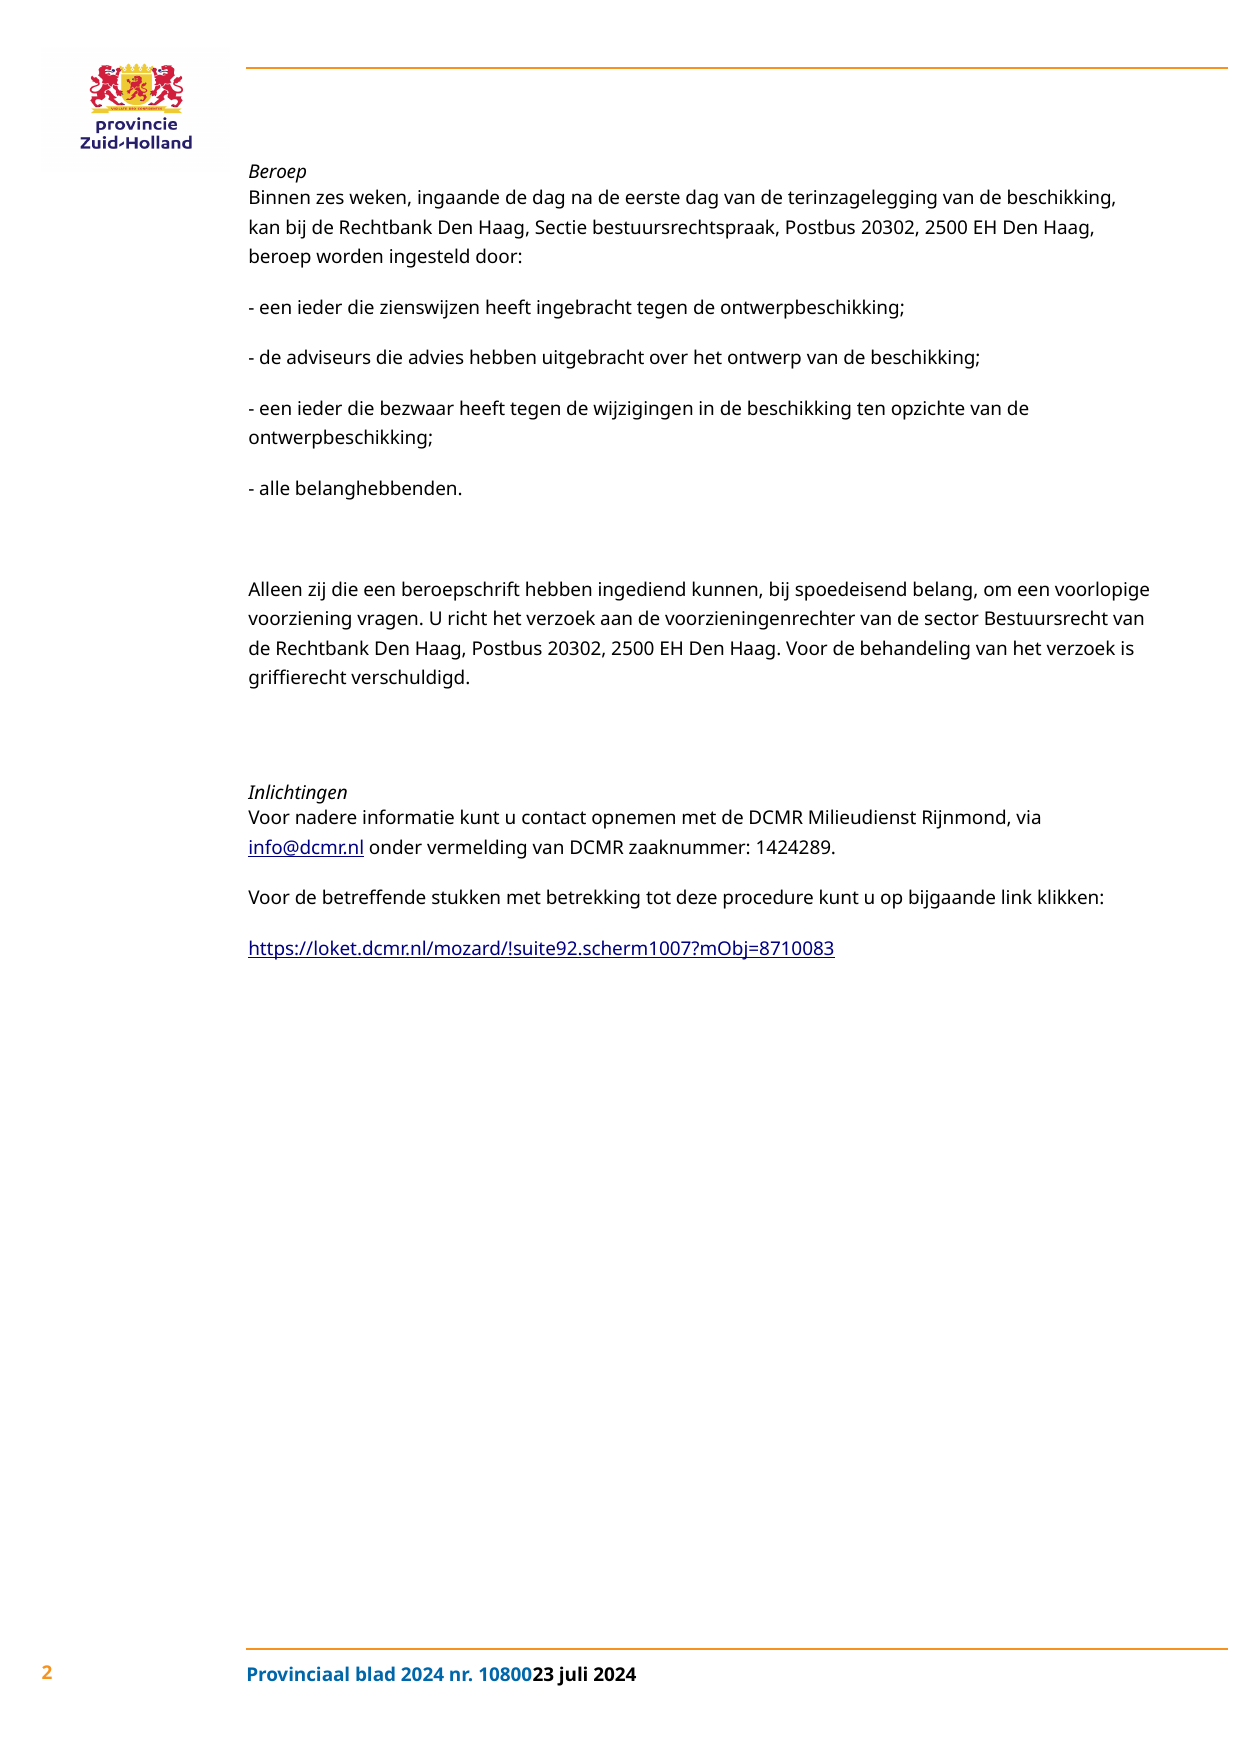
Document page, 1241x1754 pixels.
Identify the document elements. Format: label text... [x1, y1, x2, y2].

text Binnen zes weken, ingaande de dag na de eerste dag van de terinzagelegging van de beschikking, kan bij de Rechtbank Den Haag, Sectie bestuursrechtspraak, Postbus 20302, 2500 EH Den Haag, beroep worden ingesteld door: [248, 184, 1152, 269]
text Inlichtingen [248, 779, 1152, 804]
text Voor nadere informatie kunt u contact opnemen met de DCMR Milieudienst Rijnmond, via info@dcmr.nl onder vermelding van DCMR zaaknummer: 1424289. [248, 804, 1152, 860]
text Voor de betreffende stukken met betrekking tot deze procedure kunt u op bijgaande link klikken: [248, 884, 1152, 910]
text - een ieder die bezwaar heeft tegen de wijzigingen in de beschikking ten opzichte van de ontwerpbeschikking; [248, 395, 1152, 450]
text - alle belanghebbenden. [248, 475, 1152, 501]
text - een ieder die zienswijzen heeft ingebracht tegen de ontwerpbeschikking; [248, 294, 1152, 320]
text - de adviseurs die advies hebben uitgebracht over het ontwerp van de beschikking; [248, 344, 1152, 370]
text https://loket.dcmr.nl/mozard/!suite92.scherm1007?mObj=8710083 [248, 935, 1152, 961]
picture [41, 47, 231, 172]
text Alleen zij die een beroepschrift hebben ingediend kunnen, bij spoedeisend belang, om een voorlopige voorziening vragen. U richt het verzoek aan de voorzieningenrechter van de sector Bestuursrecht van de Rechtbank Den Haag, Postbus 20302, 2500 EH Den Haag. Voor de behandeling van het verzoek is griffierecht verschuldigd. [248, 576, 1152, 690]
text Beroep [248, 159, 1152, 184]
